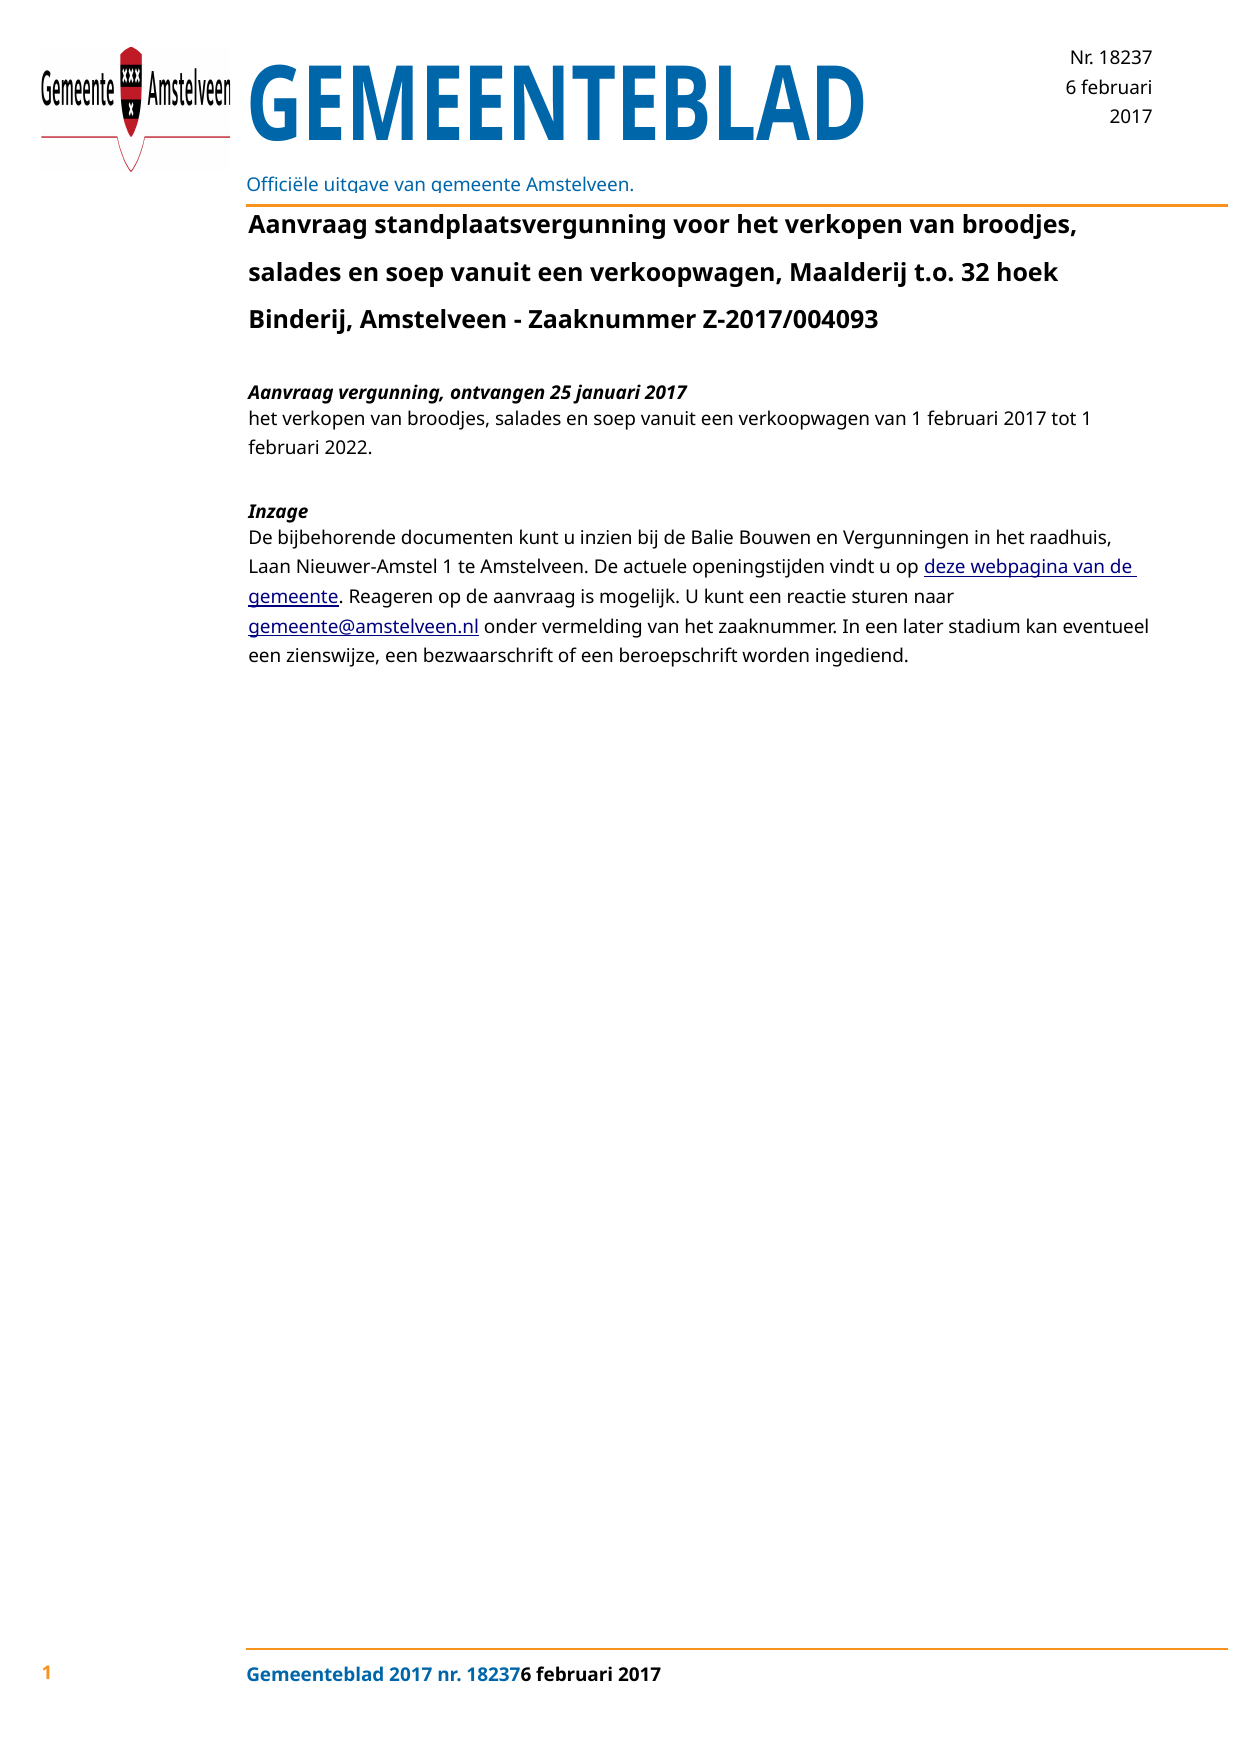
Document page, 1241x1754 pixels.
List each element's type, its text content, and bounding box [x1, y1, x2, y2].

text Inzage [248, 498, 1152, 524]
text De bijbehorende documenten kunt u inzien bij de Balie Bouwen en Vergunningen in het raadhuis, Laan Nieuwer-Amstel 1 te Amstelveen. De actuele openingstijden vindt u op deze webpagina van de gemeente. Reageren op de aanvraag is mogelijk. U kunt een reactie sturen naar gemeente@amstelveen.nl onder vermelding van het zaaknummer. In een later stadium kan eventueel een zienswijze, een bezwaarschrift of een beroepschrift worden ingediend. [248, 524, 1152, 668]
text Aanvraag standplaatsvergunning voor het verkopen van broodjes, salades en soep vanuit een verkoopwagen, Maalderij t.o. 32 hoek Binderij, Amstelveen - Zaaknummer Z-2017/004093 [248, 207, 1152, 336]
picture [41, 47, 231, 172]
text Aanvraag vergunning, ontvangen 25 januari 2017 [248, 379, 1152, 405]
text het verkopen van broodjes, salades en soep vanuit een verkoopwagen van 1 februari 2017 tot 1 februari 2022. [248, 405, 1152, 460]
